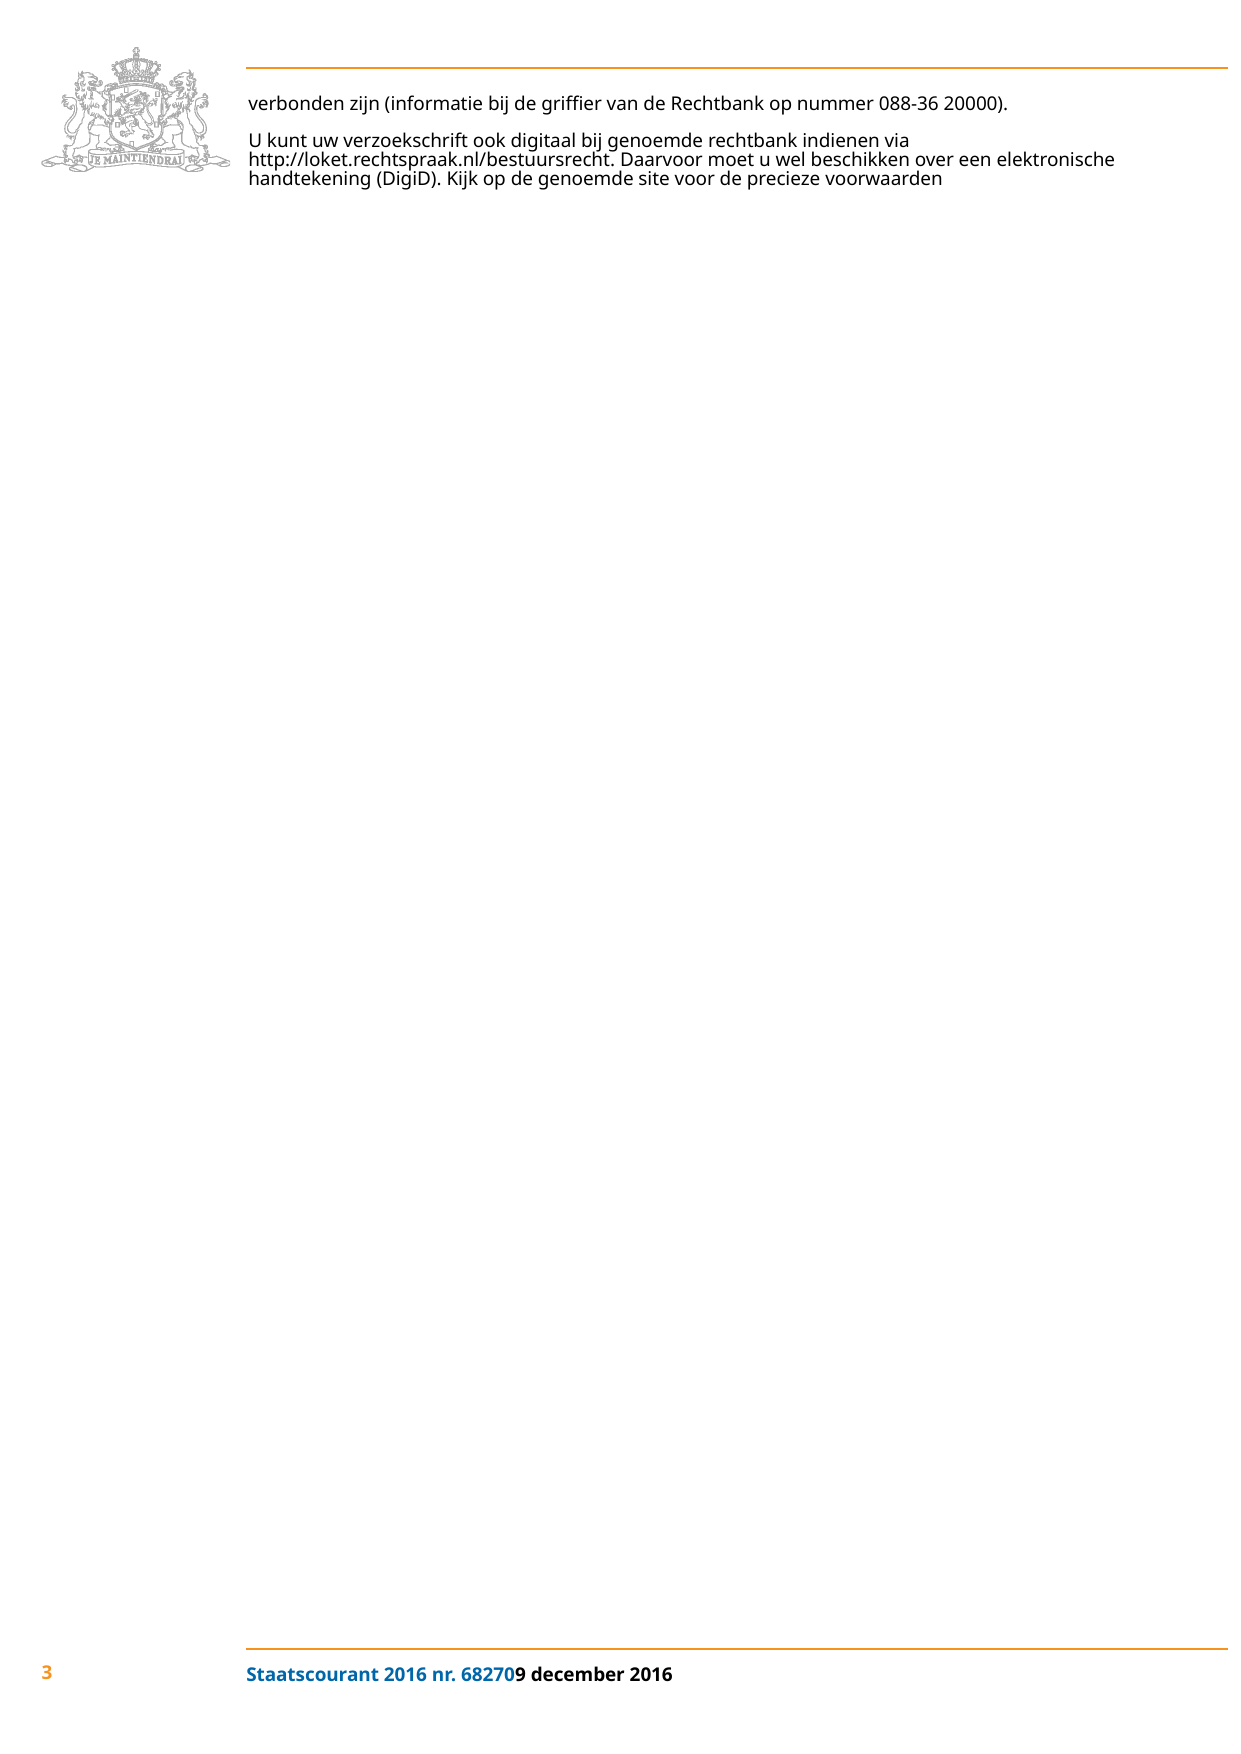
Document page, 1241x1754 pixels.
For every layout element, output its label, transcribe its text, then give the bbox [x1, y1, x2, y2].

text verbonden zijn (informatie bij de griffier van de Rechtbank op nummer 088-36 20000). [248, 95, 1152, 114]
text U kunt uw verzoekschrift ook digitaal bij genoemde rechtbank indienen via http://loket.rechtspraak.nl/bestuursrecht. Daarvoor moet u wel beschikken over een elektronische handtekening (DigiD). Kijk op de genoemde site voor de precieze voorwaarden [248, 132, 1152, 189]
picture [41, 47, 231, 172]
